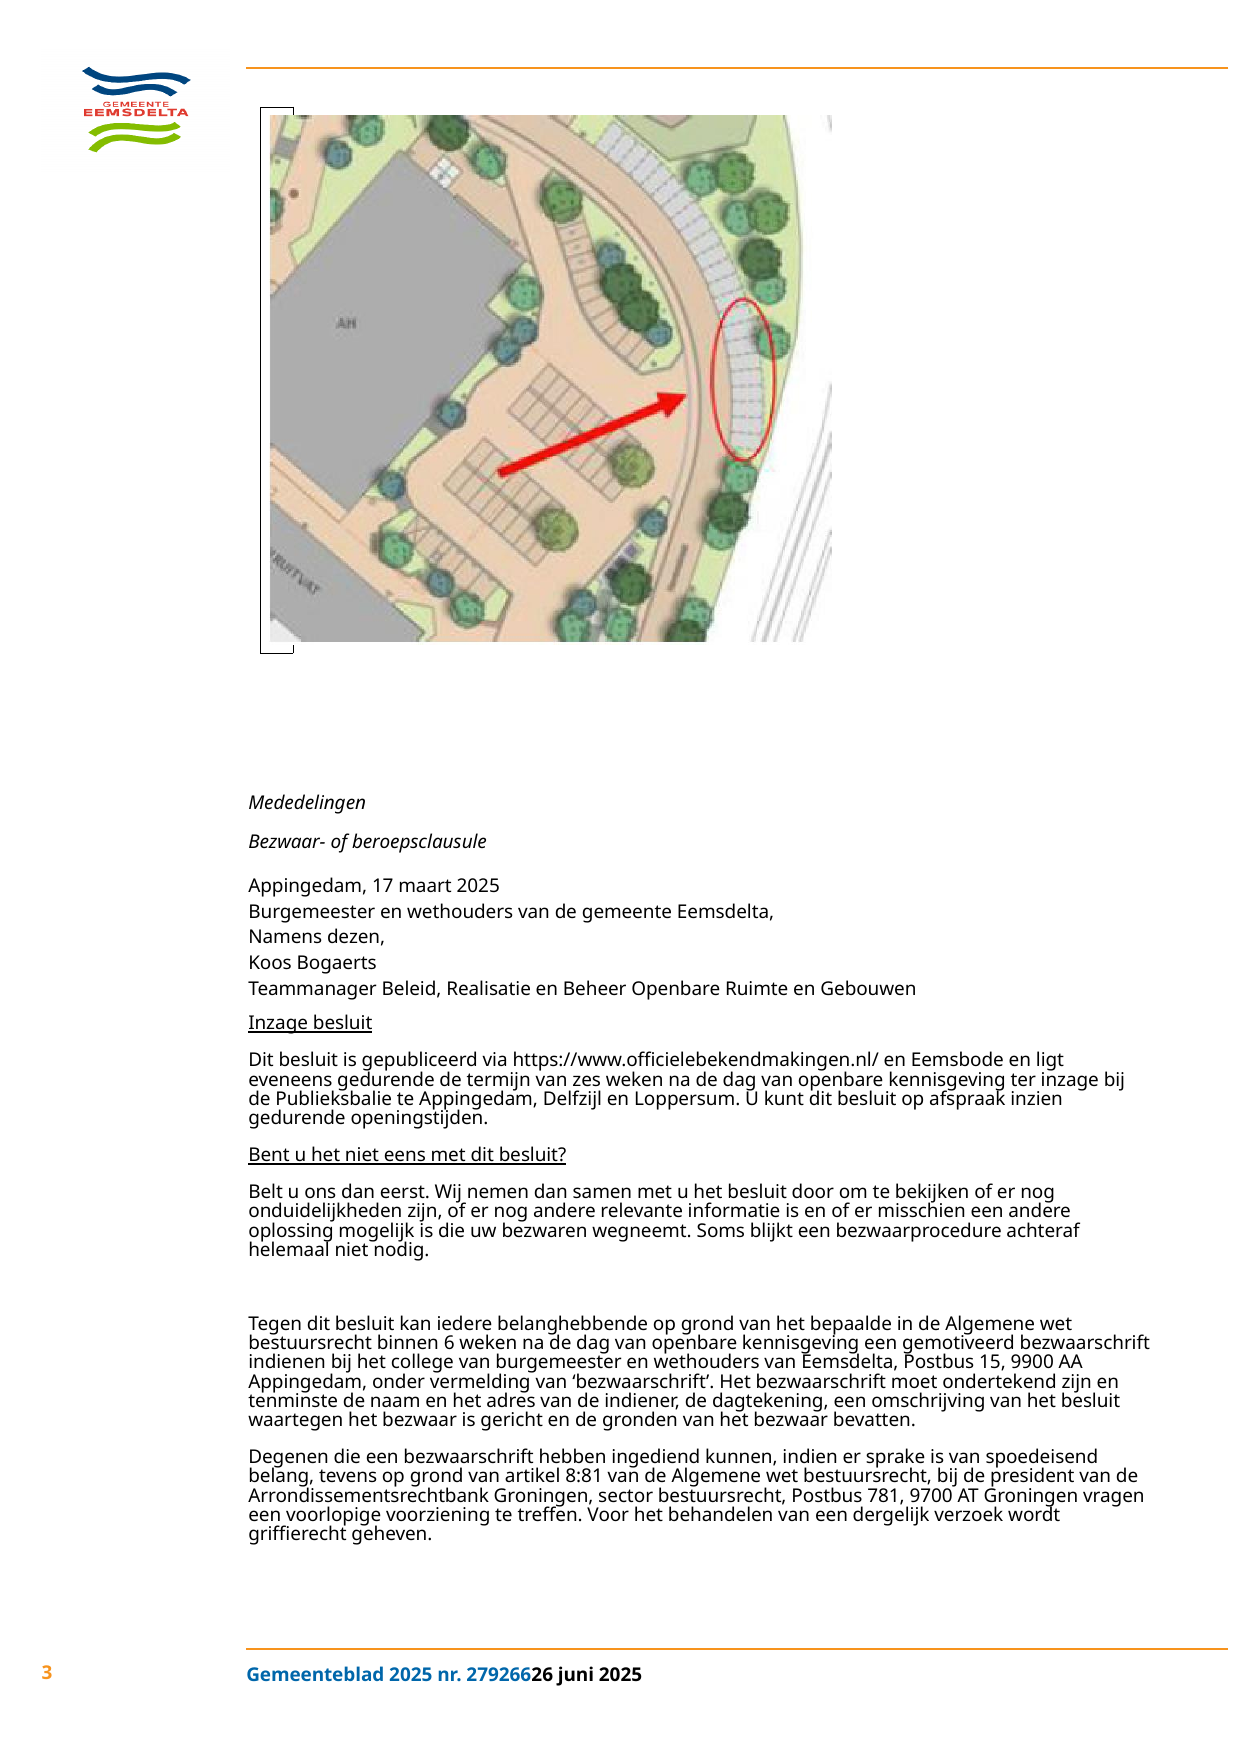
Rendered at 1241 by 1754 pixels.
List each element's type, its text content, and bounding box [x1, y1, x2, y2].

text Burgemeester en wethouders van de gemeente Eemsdelta, [248, 898, 1152, 923]
picture [268, 115, 833, 645]
text Tegen dit besluit kan iedere belanghebbende op grond van het bepaalde in de Algemene wet bestuursrecht binnen 6 weken na de dag van openbare kennisgeving een gemotiveerd bezwaarschrift indienen bij het college van burgemeester en wethouders van Eemsdelta, Postbus 15, 9900 AA Appingedam, onder vermelding van ‘bezwaarschrift’. Het bezwaarschrift moet ondertekend zijn en tenminste de naam en het adres van de indiener, de dagtekening, een omschrijving van het besluit waartegen het bezwaar is gericht en de gronden van het bezwaar bevatten. [248, 1315, 1152, 1431]
text Bezwaar- of beroepsclausule [248, 828, 1152, 854]
text Koos Bogaerts [248, 949, 1152, 975]
text Teammanager Beleid, Realisatie en Beheer Openbare Ruimte en Gebouwen [248, 975, 1152, 1001]
text Belt u ons dan eerst. Wij nemen dan samen met u het besluit door om te bekijken of er nog onduidelijkheden zijn, of er nog andere relevante informatie is en of er misschien een andere oplossing mogelijk is die uw bezwaren wegneemt. Soms blijkt een bezwaarprocedure achteraf helemaal niet nodig. [248, 1183, 1152, 1260]
text Inzage besluit [248, 1014, 1152, 1034]
text Namens dezen, [248, 923, 1152, 949]
text Degenen die een bezwaarschrift hebben ingediend kunnen, indien er sprake is van spoedeisend belang, tevens op grond van artikel 8:81 van de Algemene wet bestuursrecht, bij de president van de Arrondissementsrechtbank Groningen, sector bestuursrecht, Postbus 781, 9700 AT Groningen vragen een voorlopige voorziening te treffen. Voor het behandelen van een dergelijk verzoek wordt griffierecht geheven. [248, 1448, 1152, 1544]
text Dit besluit is gepubliceerd via https://www.officielebekendmakingen.nl/ en Eemsbode en ligt eveneens gedurende de termijn van zes weken na de dag van openbare kennisgeving ter inzage bij de Publieksbalie te Appingedam, Delfzijl en Loppersum. U kunt dit besluit op afspraak inzien gedurende openingstijden. [248, 1051, 1152, 1128]
text Bent u het niet eens met dit besluit? [248, 1146, 1152, 1165]
text Mededelingen [248, 789, 1152, 814]
picture [41, 47, 231, 172]
text Appingedam, 17 maart 2025 [248, 872, 1152, 898]
